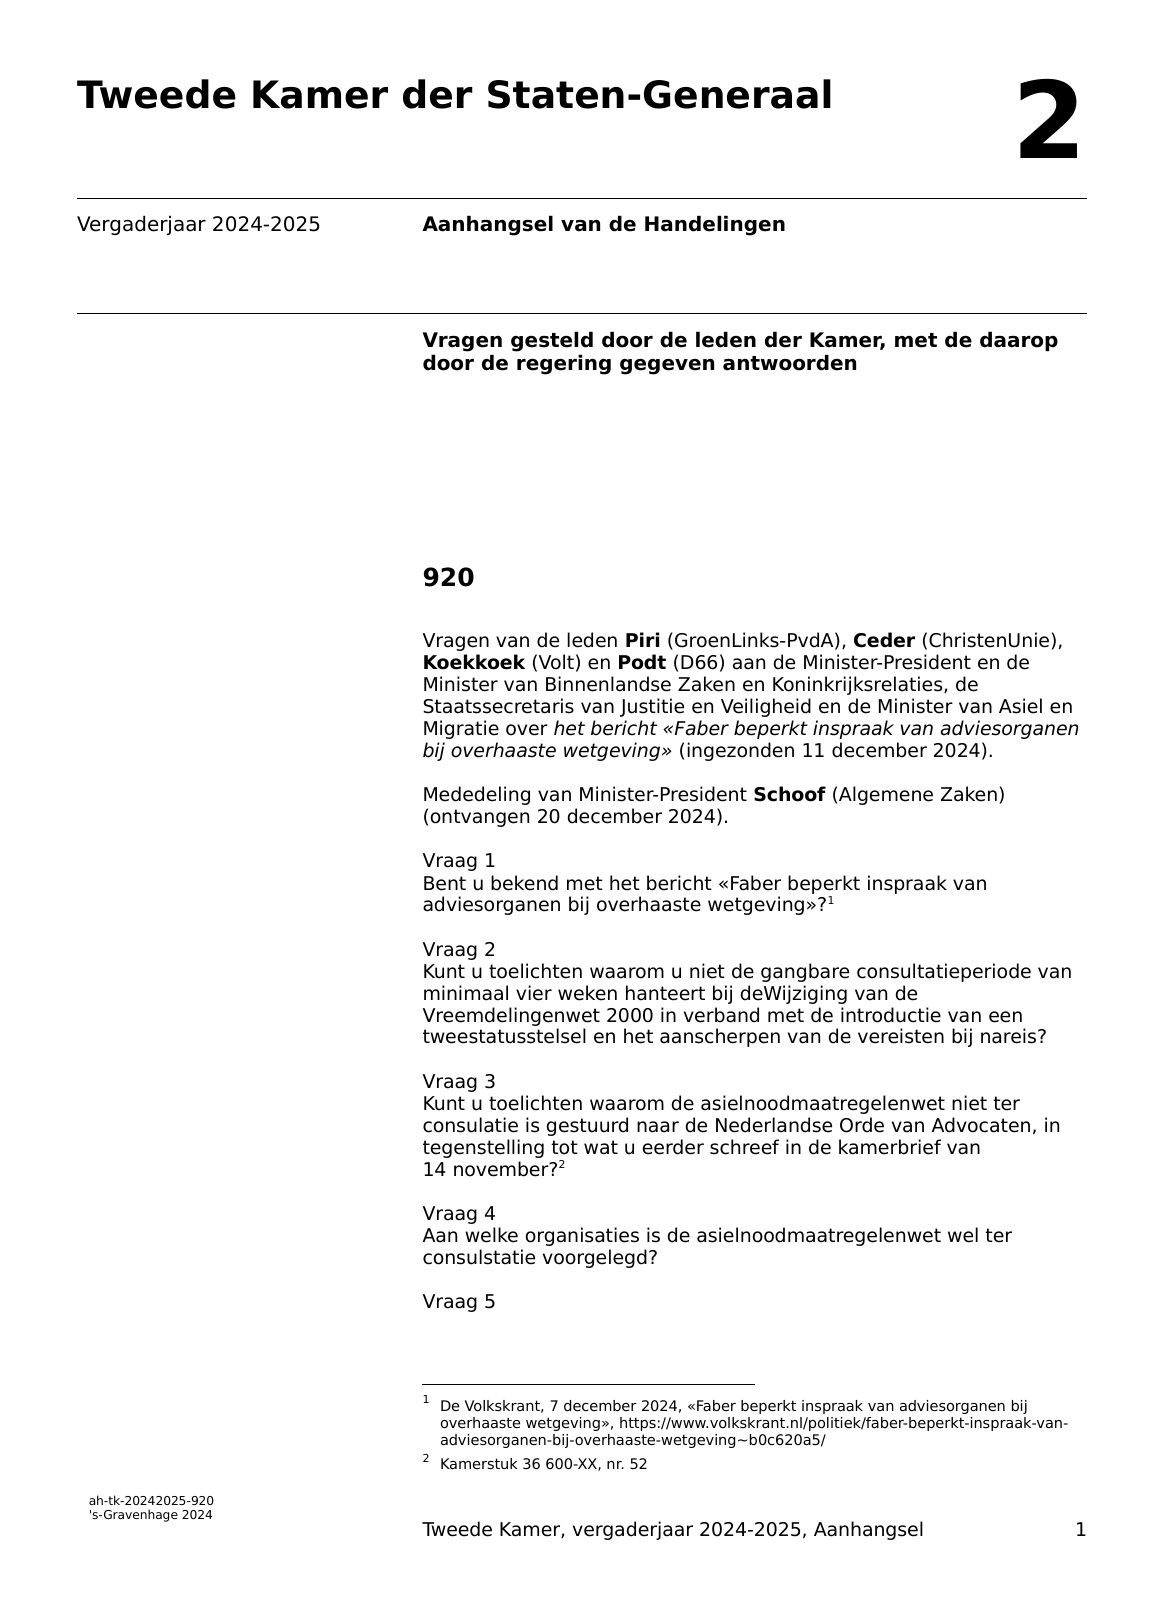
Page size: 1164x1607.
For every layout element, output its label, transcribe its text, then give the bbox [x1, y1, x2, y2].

table_header Tweede Kamer der Staten-Generaal [77, 59, 886, 198]
text Vraag 3 [422, 1071, 1087, 1093]
table_cell Aanhangsel van de Handelingen [422, 199, 1087, 313]
text ah-tk-20242025-920 [88, 1494, 323, 1508]
text Mededeling van Minister-President Schoof (Algemene Zaken) (ontvangen 20 december 2024). [422, 784, 1087, 828]
text Vragen van de leden Piri (GroenLinks-PvdA), Ceder (ChristenUnie), Koekkoek (Volt) en Podt (D66) aan de Minister-President en de Minister van Binnenlandse Zaken en Koninkrijksrelaties, de Staatssecretaris van Justitie en Veiligheid en de Minister van Asiel en Migratie over het bericht «Faber beperkt inspraak van adviesorganen bij overhaaste wetgeving» (ingezonden 11 december 2024). [422, 630, 1087, 762]
text 920 [422, 563, 1087, 592]
table_cell Vragen gesteld door de leden der Kamer, met de daarop door de regering gegeven antwoorden [422, 314, 1087, 375]
text Kunt u toelichten waarom u niet de gangbare consultatieperiode van minimaal vier weken hanteert bij deWijziging van de Vreemdelingenwet 2000 in verband met de introductie van een tweestatusstelsel en het aanscherpen van de vereisten bij nareis? [422, 961, 1087, 1048]
text Vraag 5 [422, 1291, 1087, 1313]
text Bent u bekend met het bericht «Faber beperkt inspraak van adviesorganen bij overhaaste wetgeving»? [422, 872, 1087, 916]
table_cell Vergaderjaar 2024-2025 [77, 199, 422, 313]
text Kunt u toelichten waarom de asielnoodmaatregelenwet niet ter consulatie is gestuurd naar de Nederlandse Orde van Advocaten, in tegenstelling tot wat u eerder schreef in de kamerbrief van 14 november? [422, 1093, 1087, 1181]
text Kamerstuk 36 600-XX, nr. 52 [422, 1452, 1087, 1474]
text Vraag 2 [422, 938, 1087, 961]
text Aan welke organisaties is de asielnoodmaatregelenwet wel ter consulstatie voorgelegd? [422, 1225, 1087, 1269]
text Vraag 1 [422, 850, 1087, 872]
table_cell [77, 314, 422, 375]
text De Volkskrant, 7 december 2024, «Faber beperkt inspraak van adviesorganen bij overhaaste wetgeving», https://www.volkskrant.nl/politiek/faber-beperkt-inspraak-van-adviesorganen-bij-overhaaste-wetgeving~b0c620a5/ [422, 1393, 1087, 1449]
text Vraag 4 [422, 1203, 1087, 1225]
text 's-Gravenhage 2024 [88, 1508, 323, 1522]
table_header 2 [886, 59, 1087, 198]
